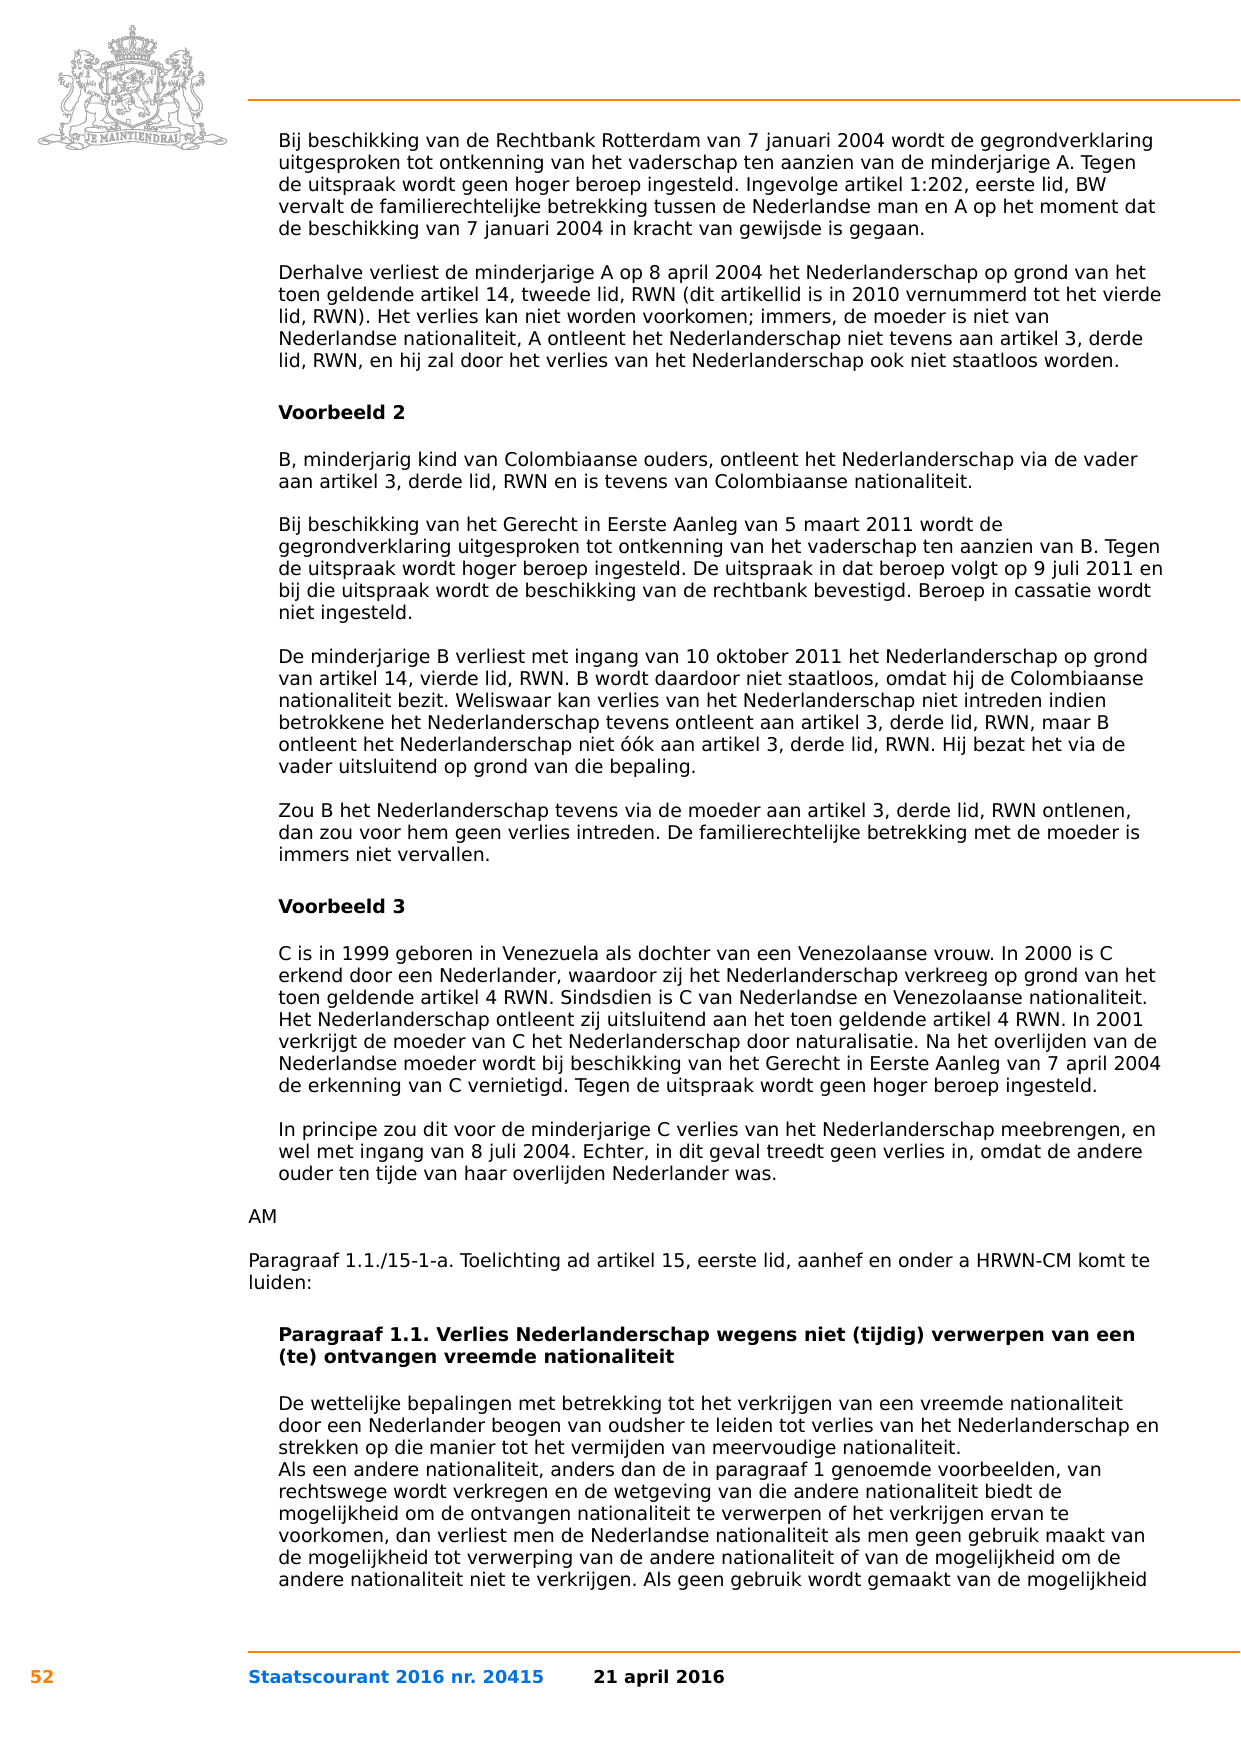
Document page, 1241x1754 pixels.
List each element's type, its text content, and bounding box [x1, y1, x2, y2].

text De minderjarige B verliest met ingang van 10 oktober 2011 het Nederlanderschap op grond van artikel 14, vierde lid, RWN. B wordt daardoor niet staatloos, omdat hij de Colombiaanse nationaliteit bezit. Weliswaar kan verlies van het Nederlanderschap niet intreden indien betrokkene het Nederlanderschap tevens ontleent aan artikel 3, derde lid, RWN, maar B ontleent het Nederlanderschap niet óók aan artikel 3, derde lid, RWN. Hij bezat het via de vader uitsluitend op grond van die bepaling. [278, 646, 1163, 778]
text In principe zou dit voor de minderjarige C verlies van het Nederlanderschap meebrengen, en wel met ingang van 8 juli 2004. Echter, in dit geval treedt geen verlies in, omdat de andere ouder ten tijde van haar overlijden Nederlander was. [278, 1118, 1163, 1184]
text Paragraaf 1.1./15-1-a. Toelichting ad artikel 15, eerste lid, aanhef en onder a HRWN-CM komt te luiden: [248, 1250, 1163, 1294]
text Bij beschikking van het Gerecht in Eerste Aanleg van 5 maart 2011 wordt de gegrondverklaring uitgesproken tot ontkenning van het vaderschap ten aanzien van B. Tegen de uitspraak wordt hoger beroep ingesteld. De uitspraak in dat beroep volgt op 9 juli 2011 en bij die uitspraak wordt de beschikking van de rechtbank bevestigd. Beroep in cassatie wordt niet ingesteld. [278, 514, 1163, 624]
subtitle Voorbeeld 3 [278, 896, 1163, 918]
text C is in 1999 geboren in Venezuela als dochter van een Venezolaanse vrouw. In 2000 is C erkend door een Nederlander, waardoor zij het Nederlanderschap verkreeg op grond van het toen geldende artikel 4 RWN. Sindsdien is C van Nederlandse en Venezolaanse nationaliteit. Het Nederlanderschap ontleent zij uitsluitend aan het toen geldende artikel 4 RWN. In 2001 verkrijgt de moeder van C het Nederlanderschap door naturalisatie. Na het overlijden van de Nederlandse moeder wordt bij beschikking van het Gerecht in Eerste Aanleg van 7 april 2004 de erkenning van C vernietigd. Tegen de uitspraak wordt geen hoger beroep ingesteld. [278, 943, 1163, 1097]
text Als een andere nationaliteit, anders dan de in paragraaf 1 genoemde voorbeelden, van rechtswege wordt verkregen en de wetgeving van die andere nationaliteit biedt de mogelijkheid om de ontvangen nationaliteit te verwerpen of het verkrijgen ervan te voorkomen, dan verliest men de Nederlandse nationaliteit als men geen gebruik maakt van de mogelijkheid tot verwerping van de andere nationaliteit of van de mogelijkheid om de andere nationaliteit niet te verkrijgen. Als geen gebruik wordt gemaakt van de mogelijkheid [278, 1459, 1163, 1591]
subtitle Paragraaf 1.1. Verlies Nederlanderschap wegens niet (tijdig) verwerpen van een (te) ontvangen vreemde nationaliteit [278, 1324, 1163, 1368]
text Derhalve verliest de minderjarige A op 8 april 2004 het Nederlanderschap op grond van het toen geldende artikel 14, tweede lid, RWN (dit artikellid is in 2010 vernummerd tot het vierde lid, RWN). Het verlies kan niet worden voorkomen; immers, de moeder is niet van Nederlandse nationaliteit, A ontleent het Nederlanderschap niet tevens aan artikel 3, derde lid, RWN, en hij zal door het verlies van het Nederlanderschap ook niet staatloos worden. [278, 262, 1163, 372]
text De wettelijke bepalingen met betrekking tot het verkrijgen van een vreemde nationaliteit door een Nederlander beogen van oudsher te leiden tot verlies van het Nederlanderschap en strekken op die manier tot het vermijden van meervoudige nationaliteit. [278, 1393, 1163, 1459]
picture [38, 25, 227, 150]
text Bij beschikking van de Rechtbank Rotterdam van 7 januari 2004 wordt de gegrondverklaring uitgesproken tot ontkenning van het vaderschap ten aanzien van de minderjarige A. Tegen de uitspraak wordt geen hoger beroep ingesteld. Ingevolge artikel 1:202, eerste lid, BW vervalt de familierechtelijke betrekking tussen de Nederlandse man en A op het moment dat de beschikking van 7 januari 2004 in kracht van gewijsde is gegaan. [278, 130, 1163, 240]
text Zou B het Nederlanderschap tevens via de moeder aan artikel 3, derde lid, RWN ontlenen, dan zou voor hem geen verlies intreden. De familierechtelijke betrekking met de moeder is immers niet vervallen. [278, 800, 1163, 866]
text B, minderjarig kind van Colombiaanse ouders, ontleent het Nederlanderschap via de vader aan artikel 3, derde lid, RWN en is tevens van Colombiaanse nationaliteit. [278, 448, 1163, 492]
text AM [248, 1206, 1163, 1228]
subtitle Voorbeeld 2 [278, 402, 1163, 423]
